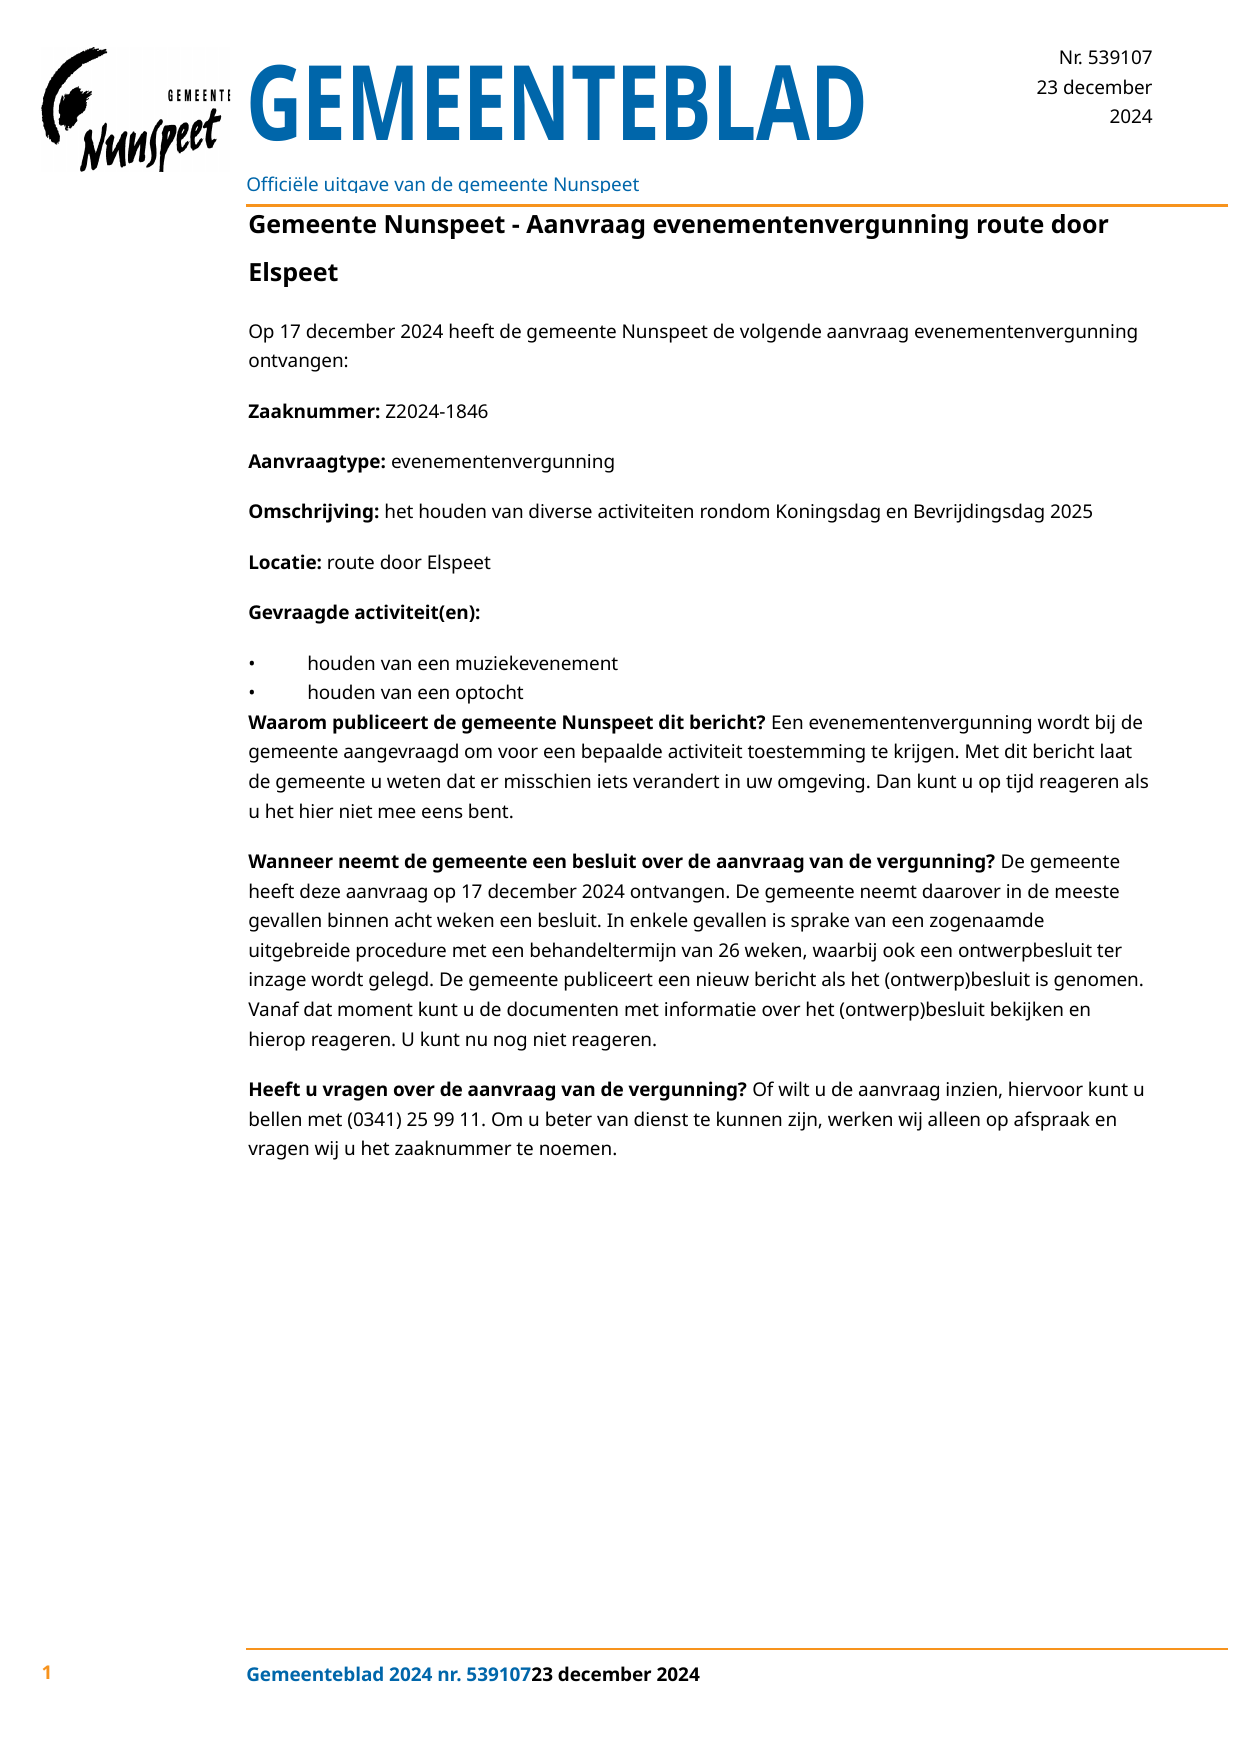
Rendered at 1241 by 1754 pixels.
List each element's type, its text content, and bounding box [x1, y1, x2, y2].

picture [41, 47, 231, 172]
text Omschrijving: het houden van diverse activiteiten rondom Koningsdag en Bevrijdingsdag 2025 [248, 499, 1152, 524]
text Zaaknummer: Z2024-1846 [248, 398, 1152, 424]
text Wanneer neemt de gemeente een besluit over de aanvraag van de vergunning? De gemeente heeft deze aanvraag op 17 december 2024 ontvangen. De gemeente neemt daarover in de meeste gevallen binnen acht weken een besluit. In enkele gevallen is sprake van een zogenaamde uitgebreide procedure met een behandeltermijn van 26 weken, waarbij ook een ontwerpbesluit ter inzage wordt gelegd. De gemeente publiceert een nieuw bericht als het (ontwerp)besluit is genomen. Vanaf dat moment kunt u de documenten met informatie over het (ontwerp)besluit bekijken en hierop reageren. U kunt nu nog niet reageren. [248, 848, 1152, 1052]
text Locatie: route door Elspeet [248, 549, 1152, 575]
text Gevraagde activiteit(en): [248, 599, 1152, 625]
text Gemeente Nunspeet - Aanvraag evenementenvergunning route door Elspeet [248, 207, 1152, 288]
list houden van een muziekevenement [248, 650, 1152, 676]
list houden van een optocht [248, 679, 1152, 705]
text Waarom publiceert de gemeente Nunspeet dit bericht? Een evenementenvergunning wordt bij de gemeente aangevraagd om voor een bepaalde activiteit toestemming te krijgen. Met dit bericht laat de gemeente u weten dat er misschien iets verandert in uw omgeving. Dan kunt u op tijd reageren als u het hier niet mee eens bent. [248, 709, 1152, 824]
text Aanvraagtype: evenementenvergunning [248, 448, 1152, 474]
text Op 17 december 2024 heeft de gemeente Nunspeet de volgende aanvraag evenementenvergunning ontvangen: [248, 318, 1152, 373]
text Heeft u vragen over de aanvraag van de vergunning? Of wilt u de aanvraag inzien, hiervoor kunt u bellen met (0341) 25 99 11. Om u beter van dienst te kunnen zijn, werken wij alleen op afspraak en vragen wij u het zaaknummer te noemen. [248, 1076, 1152, 1161]
